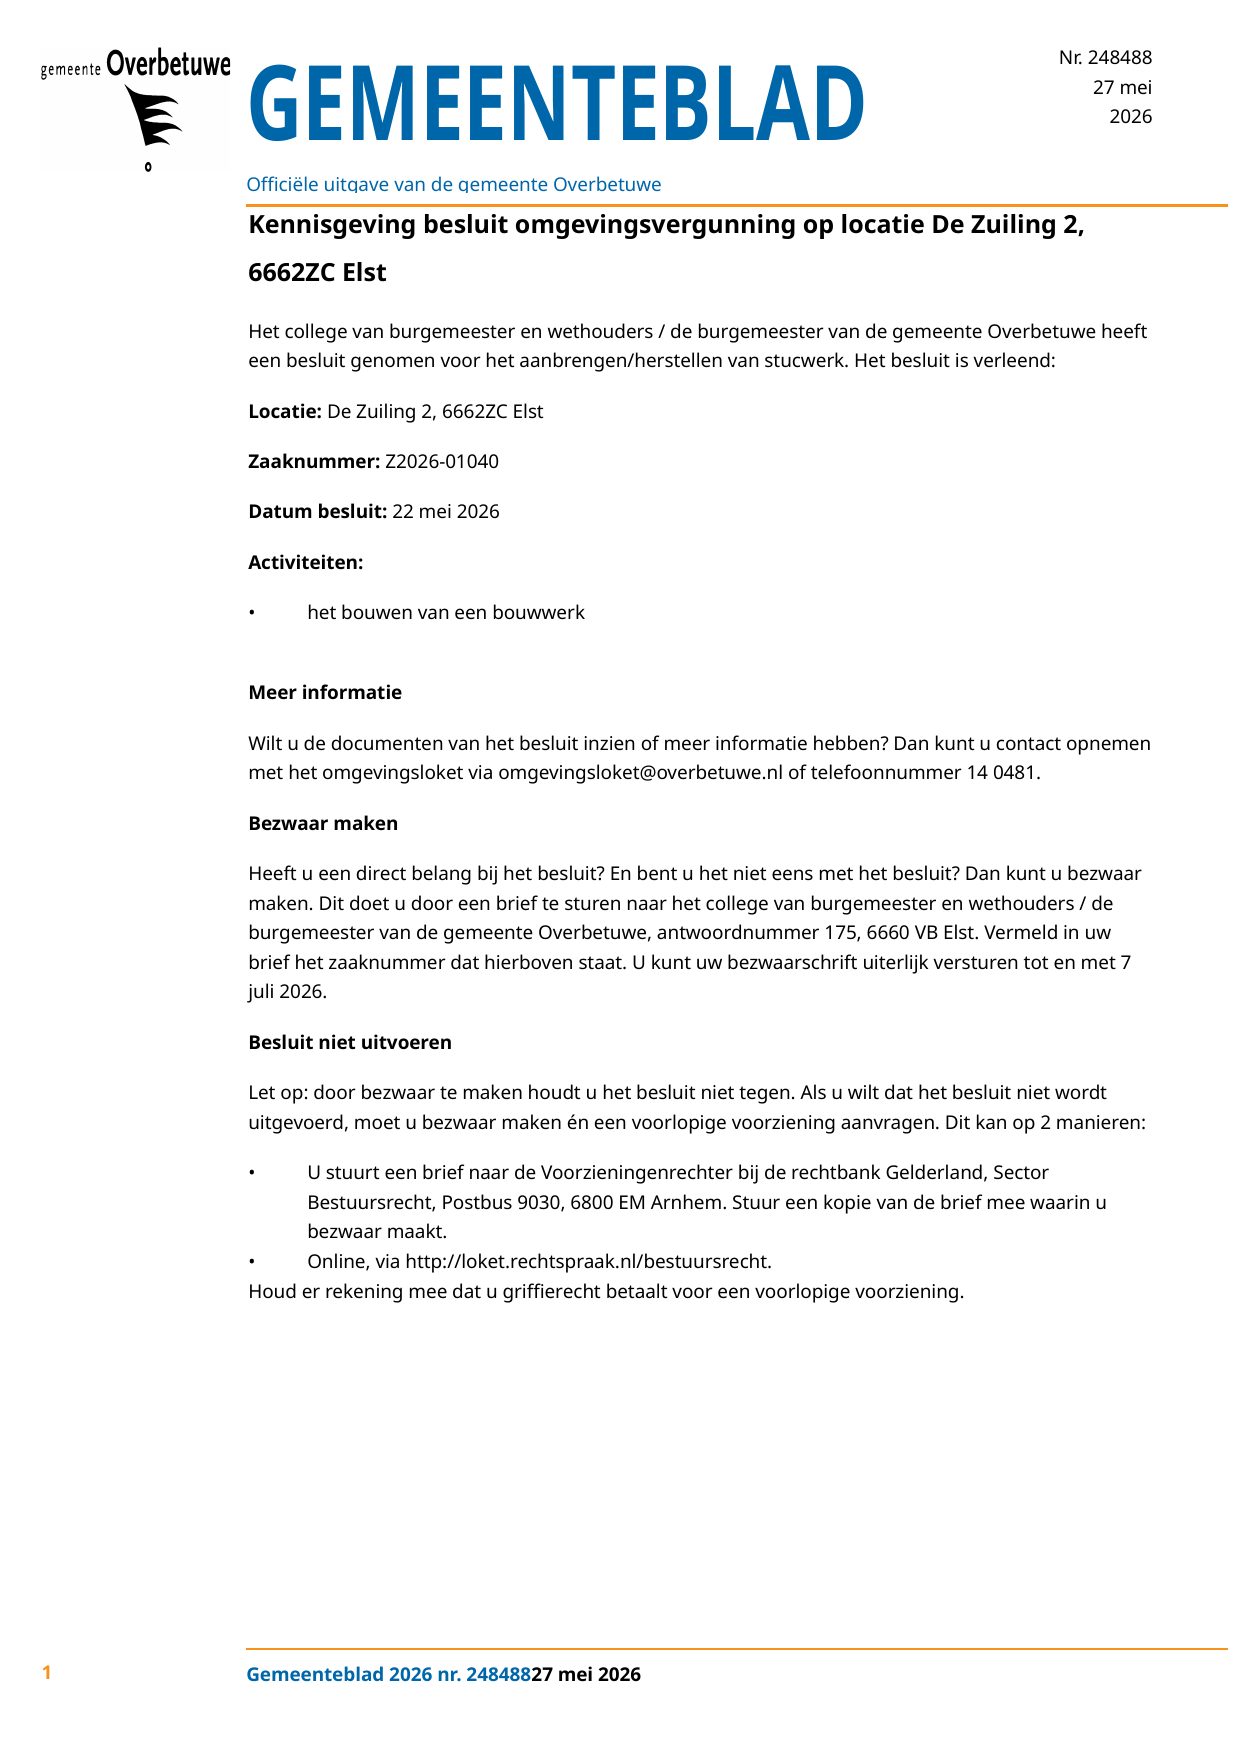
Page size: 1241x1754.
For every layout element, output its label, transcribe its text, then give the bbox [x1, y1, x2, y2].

picture [41, 47, 231, 172]
text Locatie: De Zuiling 2, 6662ZC Elst [248, 398, 1152, 424]
text Let op: door bezwaar te maken houdt u het besluit niet tegen. Als u wilt dat het besluit niet wordt uitgevoerd, moet u bezwaar maken én een voorlopige voorziening aanvragen. Dit kan op 2 manieren: [248, 1079, 1152, 1135]
text Bezwaar maken [248, 810, 1152, 836]
text Kennisgeving besluit omgevingsvergunning op locatie De Zuiling 2, 6662ZC Elst [248, 207, 1152, 288]
list U stuurt een brief naar de Voorzieningenrechter bij de rechtbank Gelderland, Sector Bestuursrecht, Postbus 9030, 6800 EM Arnhem. Stuur een kopie van de brief mee waarin u bezwaar maakt. [248, 1159, 1152, 1244]
list Online, via http://loket.rechtspraak.nl/bestuursrecht. [248, 1248, 1152, 1274]
text Activiteiten: [248, 549, 1152, 575]
text Zaaknummer: Z2026-01040 [248, 448, 1152, 474]
text Meer informatie [248, 679, 1152, 705]
text Houd er rekening mee dat u griffierecht betaalt voor een voorlopige voorziening. [248, 1278, 1152, 1304]
text Besluit niet uitvoeren [248, 1029, 1152, 1055]
list het bouwen van een bouwwerk [248, 599, 1152, 625]
text Wilt u de documenten van het besluit inzien of meer informatie hebben? Dan kunt u contact opnemen met het omgevingsloket via omgevingsloket@overbetuwe.nl of telefoonnummer 14 0481. [248, 730, 1152, 785]
text Het college van burgemeester en wethouders / de burgemeester van de gemeente Overbetuwe heeft een besluit genomen voor het aanbrengen/herstellen van stucwerk. Het besluit is verleend: [248, 318, 1152, 373]
text Heeft u een direct belang bij het besluit? En bent u het niet eens met het besluit? Dan kunt u bezwaar maken. Dit doet u door een brief te sturen naar het college van burgemeester en wethouders / de burgemeester van de gemeente Overbetuwe, antwoordnummer 175, 6660 VB Elst. Vermeld in uw brief het zaaknummer dat hierboven staat. U kunt uw bezwaarschrift uiterlijk versturen tot en met 7 juli 2026. [248, 860, 1152, 1004]
text Datum besluit: 22 mei 2026 [248, 499, 1152, 524]
